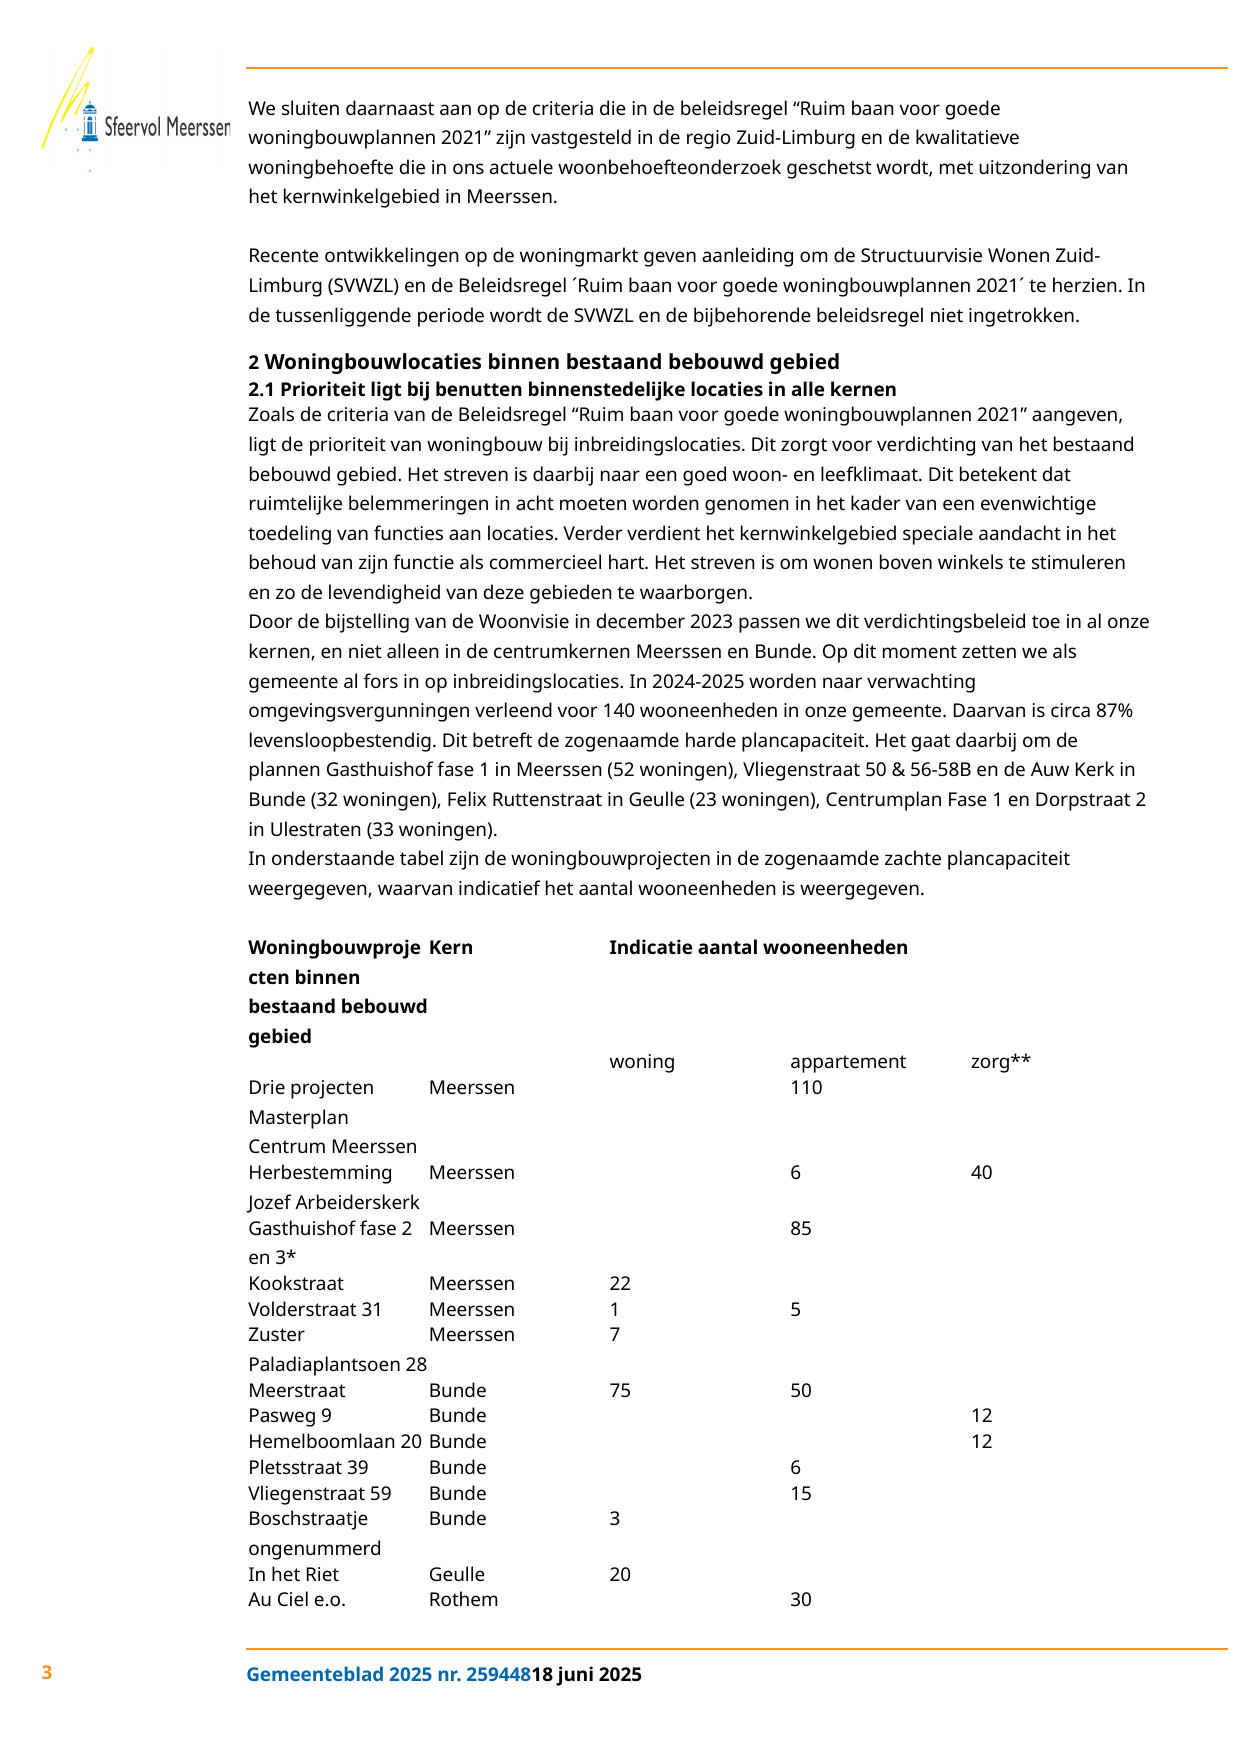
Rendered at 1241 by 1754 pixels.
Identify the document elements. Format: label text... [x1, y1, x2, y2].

table_cell 50 [790, 1377, 971, 1402]
table_cell [429, 1049, 609, 1074]
table_cell Kookstraat [248, 1270, 429, 1296]
table_cell Geulle [429, 1561, 609, 1586]
table_cell [790, 1561, 971, 1586]
table_cell 22 [609, 1270, 790, 1296]
table_cell [609, 1403, 790, 1428]
table_cell 12 [971, 1403, 1152, 1428]
table_cell Au Ciel e.o. [248, 1586, 429, 1612]
table_cell [248, 1049, 429, 1074]
table_cell Meerssen [429, 1296, 609, 1321]
table_cell Bunde [429, 1480, 609, 1505]
table_cell [971, 1296, 1152, 1321]
table_cell Bunde [429, 1428, 609, 1454]
table_cell 7 [609, 1321, 790, 1377]
table_cell zorg** [971, 1049, 1152, 1074]
table_cell [971, 1075, 1152, 1159]
table_cell [609, 1159, 790, 1215]
table_cell 5 [790, 1296, 971, 1321]
table_cell [609, 1428, 790, 1454]
table_cell 1 [609, 1296, 790, 1321]
table_header Kern [429, 934, 609, 1049]
text In onderstaande tabel zijn de woningbouwprojecten in de zogenaamde zachte plancapaciteit weergegeven, waarvan indicatief het aantal wooneenheden is weergegeven. [248, 845, 1152, 901]
table_cell Meerssen [429, 1215, 609, 1270]
text Zoals de criteria van de Beleidsregel “Ruim baan voor goede woningbouwplannen 2021” aangeven, ligt de prioriteit van woningbouw bij inbreidingslocaties. Dit zorgt voor verdichting van het bestaand bebouwd gebied. Het streven is daarbij naar een goed woon- en leefklimaat. Dit betekent dat ruimtelijke belemmeringen in acht moeten worden genomen in het kader van een evenwichtige toedeling van functies aan locaties. Verder verdient het kernwinkelgebied speciale aandacht in het behoud van zijn functie als commercieel hart. Het streven is om wonen boven winkels te stimuleren en zo de levendigheid van deze gebieden te waarborgen. [248, 402, 1152, 605]
table_cell 12 [971, 1428, 1152, 1454]
table_cell 20 [609, 1561, 790, 1586]
table_cell Gasthuishof fase 2 en 3* [248, 1215, 429, 1270]
table_cell [790, 1428, 971, 1454]
table_cell Hemelboomlaan 20 [248, 1428, 429, 1454]
table_cell woning [609, 1049, 790, 1074]
table_cell [971, 1480, 1152, 1505]
table_cell Pletsstraat 39 [248, 1454, 429, 1480]
table_cell Drie projecten Masterplan Centrum Meerssen [248, 1075, 429, 1159]
table_cell Meerstraat [248, 1377, 429, 1402]
table_cell Rothem [429, 1586, 609, 1612]
table_header Woningbouwprojecten binnen bestaand bebouwd gebied [248, 934, 429, 1049]
table_cell [971, 1454, 1152, 1480]
table_cell [971, 1321, 1152, 1377]
table_cell 85 [790, 1215, 971, 1270]
table_cell 30 [790, 1586, 971, 1612]
table_cell [971, 1270, 1152, 1296]
table_cell 40 [971, 1159, 1152, 1215]
picture [41, 47, 231, 172]
text Recente ontwikkelingen op de woningmarkt geven aanleiding om de Structuurvisie Wonen Zuid-Limburg (SVWZL) en de Beleidsregel ´Ruim baan voor goede woningbouwplannen 2021´ te herzien. In de tussenliggende periode wordt de SVWZL en de bijbehorende beleidsregel niet ingetrokken. [248, 243, 1152, 328]
table_cell [971, 1561, 1152, 1586]
table_cell 3 [609, 1505, 790, 1561]
text 2 Woningbouwlocaties binnen bestaand bebouwd gebied [248, 347, 1152, 376]
table_cell appartement [790, 1049, 971, 1074]
table_cell [609, 1075, 790, 1159]
table_cell 110 [790, 1075, 971, 1159]
table_cell Meerssen [429, 1159, 609, 1215]
table_cell [609, 1480, 790, 1505]
table_cell Meerssen [429, 1270, 609, 1296]
table_cell Bunde [429, 1505, 609, 1561]
text 2.1 Prioriteit ligt bij benutten binnenstedelijke locaties in alle kernen [248, 376, 1152, 402]
table_cell [609, 1586, 790, 1612]
table_cell Meerssen [429, 1075, 609, 1159]
table_cell Zuster Paladiaplantsoen 28 [248, 1321, 429, 1377]
table_cell 75 [609, 1377, 790, 1402]
table_cell [790, 1321, 971, 1377]
table_cell 15 [790, 1480, 971, 1505]
table_cell [971, 1586, 1152, 1612]
table_cell [971, 1377, 1152, 1402]
table_cell 6 [790, 1454, 971, 1480]
table_cell [971, 1505, 1152, 1561]
table_cell [609, 1454, 790, 1480]
table_cell In het Riet [248, 1561, 429, 1586]
table_cell Bunde [429, 1454, 609, 1480]
table_cell Pasweg 9 [248, 1403, 429, 1428]
table_cell Volderstraat 31 [248, 1296, 429, 1321]
table_cell [609, 1215, 790, 1270]
table_cell [790, 1505, 971, 1561]
table_cell Herbestemming Jozef Arbeiderskerk [248, 1159, 429, 1215]
text Door de bijstelling van de Woonvisie in december 2023 passen we dit verdichtingsbeleid toe in al onze kernen, en niet alleen in de centrumkernen Meerssen en Bunde. Op dit moment zetten we als gemeente al fors in op inbreidingslocaties. In 2024-2025 worden naar verwachting omgevingsvergunningen verleend voor 140 wooneenheden in onze gemeente. Daarvan is circa 87% levensloopbestendig. Dit betreft de zogenaamde harde plancapaciteit. Het gaat daarbij om de plannen Gasthuishof fase 1 in Meerssen (52 woningen), Vliegenstraat 50 & 56-58B en de Auw Kerk in Bunde (32 woningen), Felix Ruttenstraat in Geulle (23 woningen), Centrumplan Fase 1 en Dorpstraat 2 in Ulestraten (33 woningen). [248, 609, 1152, 842]
table_cell Meerssen [429, 1321, 609, 1377]
table_cell Bunde [429, 1377, 609, 1402]
table_cell Boschstraatje ongenummerd [248, 1505, 429, 1561]
table_cell [971, 1215, 1152, 1270]
text We sluiten daarnaast aan op de criteria die in de beleidsregel “Ruim baan voor goede woningbouwplannen 2021” zijn vastgesteld in de regio Zuid-Limburg en de kwalitatieve woningbehoefte die in ons actuele woonbehoefteonderzoek geschetst wordt, met uitzondering van het kernwinkelgebied in Meerssen. [248, 95, 1152, 209]
table_cell [790, 1403, 971, 1428]
table_cell 6 [790, 1159, 971, 1215]
table_cell [790, 1270, 971, 1296]
table_cell Bunde [429, 1403, 609, 1428]
table_header Indicatie aantal wooneenheden [609, 934, 1152, 1049]
table_cell Vliegenstraat 59 [248, 1480, 429, 1505]
